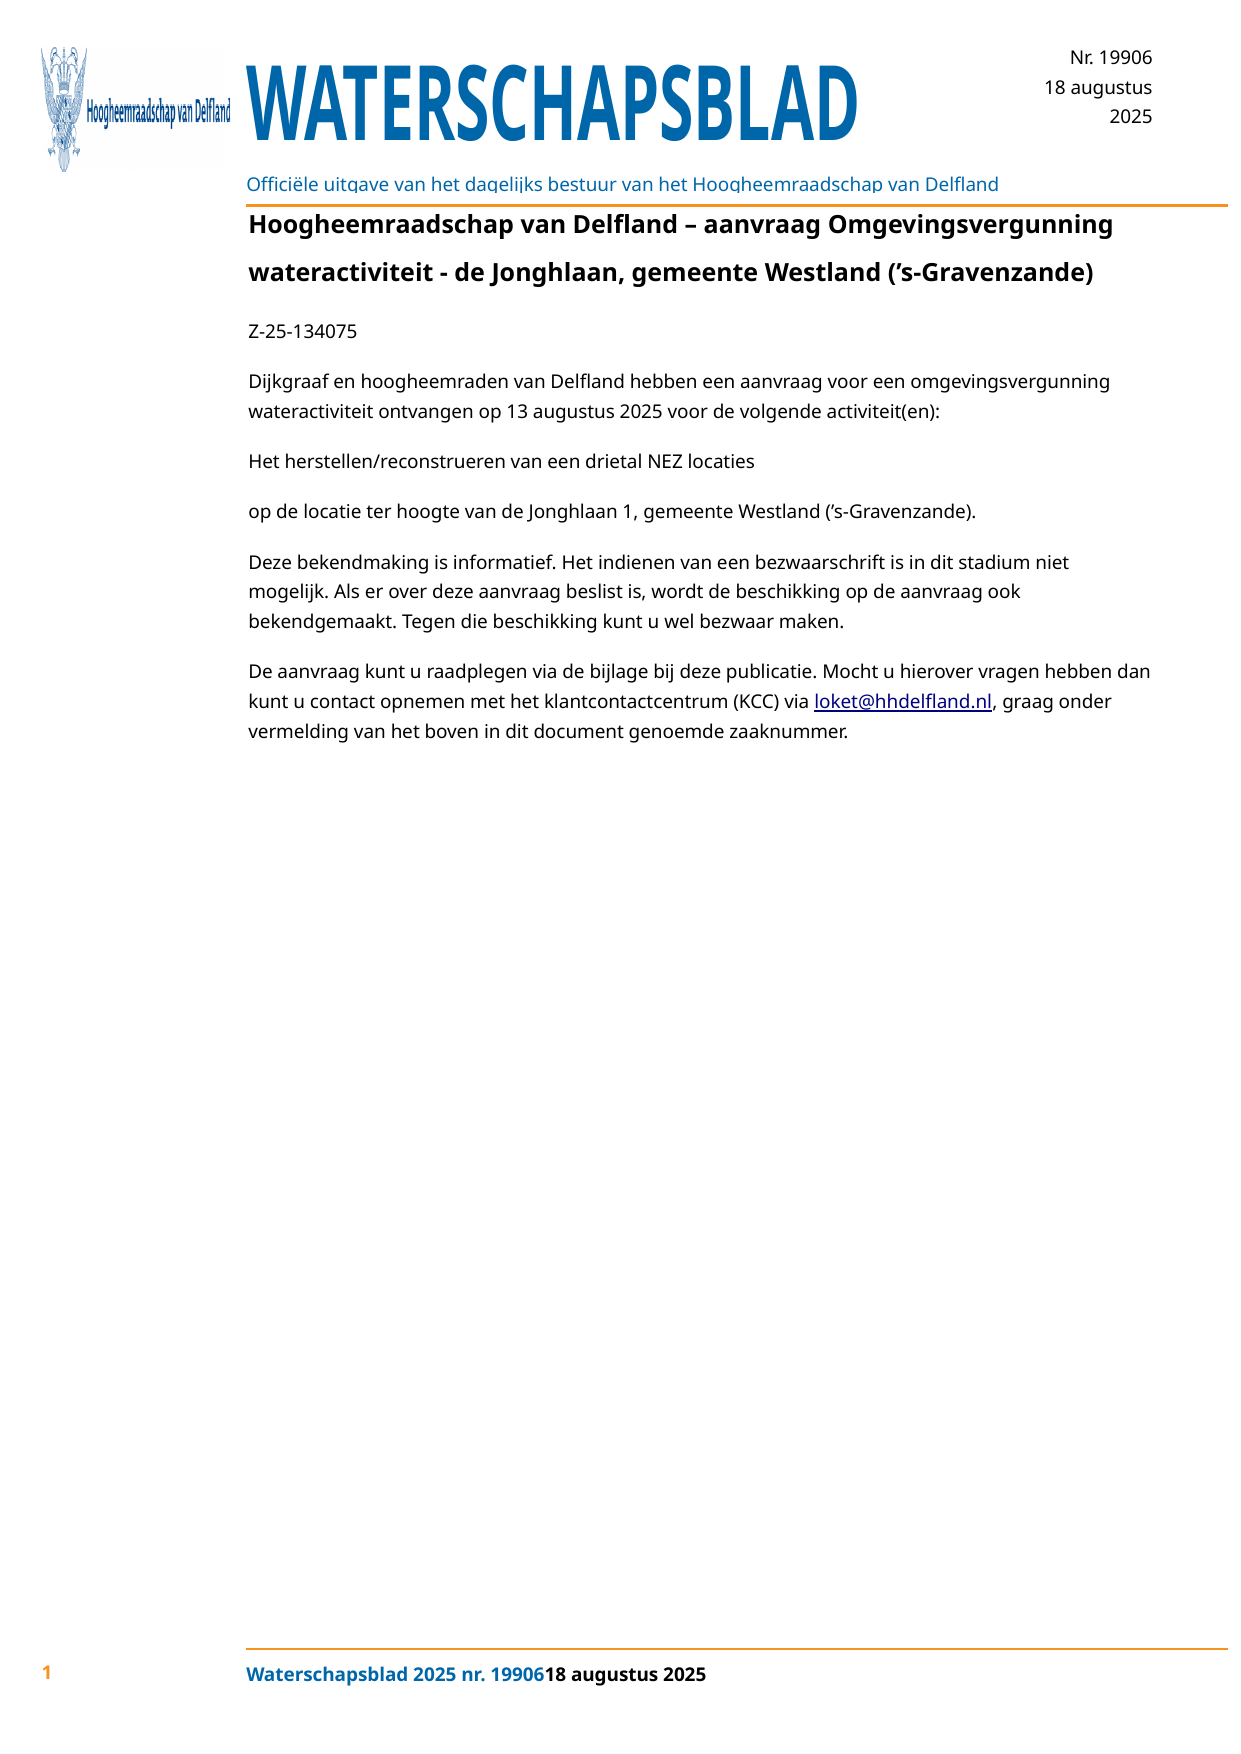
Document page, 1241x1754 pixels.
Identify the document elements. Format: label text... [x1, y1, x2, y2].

text op de locatie ter hoogte van de Jonghlaan 1, gemeente Westland (’s-Gravenzande). [248, 499, 1152, 524]
text Z-25-134075 [248, 318, 1152, 344]
picture [41, 47, 231, 172]
text Deze bekendmaking is informatief. Het indienen van een bezwaarschrift is in dit stadium niet mogelijk. Als er over deze aanvraag beslist is, wordt de beschikking op de aanvraag ook bekendgemaakt. Tegen die beschikking kunt u wel bezwaar maken. [248, 549, 1152, 634]
text Het herstellen/reconstrueren van een drietal NEZ locaties [248, 448, 1152, 474]
text Dijkgraaf en hoogheemraden van Delfland hebben een aanvraag voor een omgevingsvergunning wateractiviteit ontvangen op 13 augustus 2025 voor de volgende activiteit(en): [248, 368, 1152, 424]
text Hoogheemraadschap van Delfland – aanvraag Omgevingsvergunning wateractiviteit - de Jonghlaan, gemeente Westland (’s-Gravenzande) [248, 207, 1152, 288]
text De aanvraag kunt u raadplegen via de bijlage bij deze publicatie. Mocht u hierover vragen hebben dan kunt u contact opnemen met het klantcontactcentrum (KCC) via loket@hhdelfland.nl, graag onder vermelding van het boven in dit document genoemde zaaknummer. [248, 659, 1152, 744]
